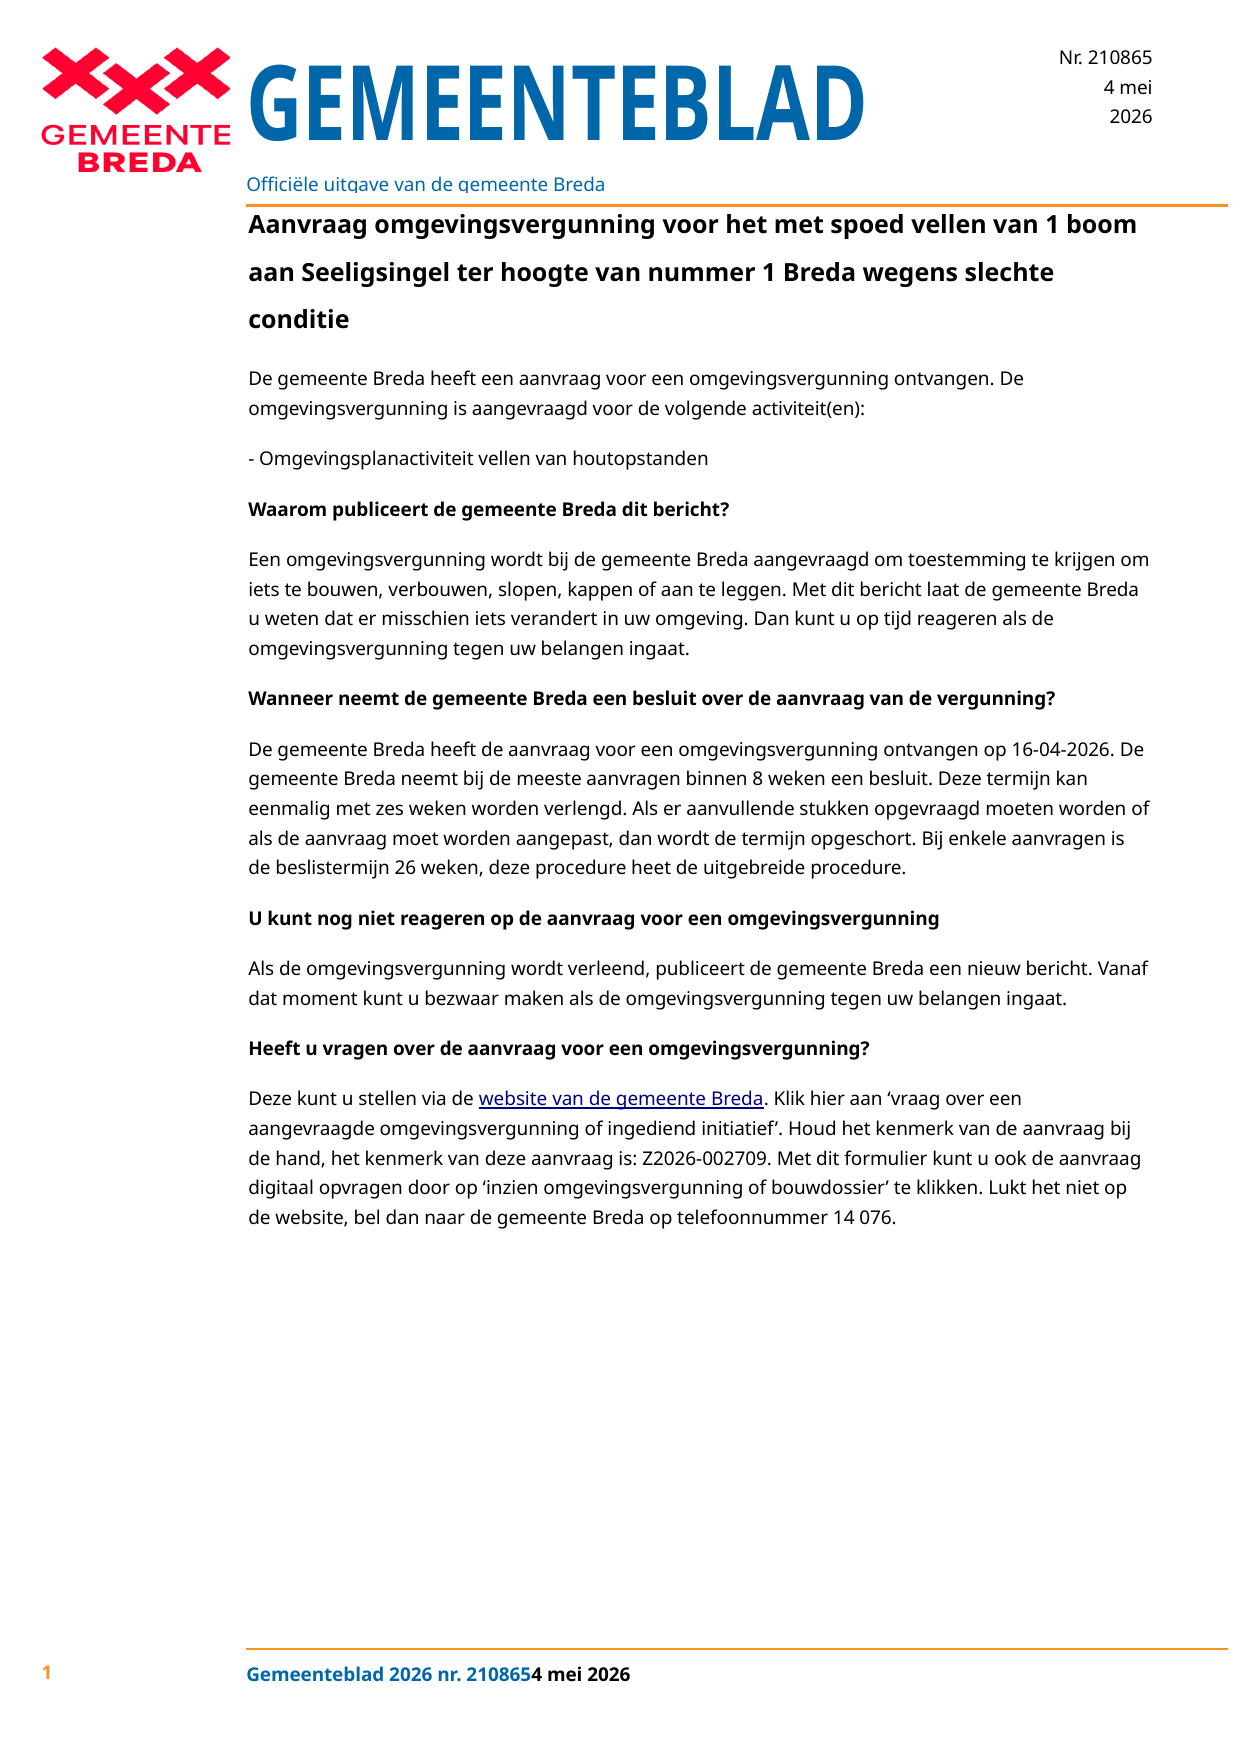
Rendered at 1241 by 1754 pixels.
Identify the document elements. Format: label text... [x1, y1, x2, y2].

text De gemeente Breda heeft een aanvraag voor een omgevingsvergunning ontvangen. De omgevingsvergunning is aangevraagd voor de volgende activiteit(en): [248, 366, 1152, 421]
text U kunt nog niet reageren op de aanvraag voor een omgevingsvergunning [248, 905, 1152, 930]
text Wanneer neemt de gemeente Breda een besluit over de aanvraag van de vergunning? [248, 686, 1152, 711]
text - Omgevingsplanactiviteit vellen van houtopstanden [248, 446, 1152, 471]
text De gemeente Breda heeft de aanvraag voor een omgevingsvergunning ontvangen op 16-04-2026. De gemeente Breda neemt bij de meeste aanvragen binnen 8 weken een besluit. Deze termijn kan eenmalig met zes weken worden verlengd. Als er aanvullende stukken opgevraagd moeten worden of als de aanvraag moet worden aangepast, dan wordt de termijn opgeschort. Bij enkele aanvragen is de beslistermijn 26 weken, deze procedure heet de uitgebreide procedure. [248, 736, 1152, 880]
text Heeft u vragen over de aanvraag voor een omgevingsvergunning? [248, 1035, 1152, 1061]
text Deze kunt u stellen via de website van de gemeente Breda. Klik hier aan ‘vraag over een aangevraagde omgevingsvergunning of ingediend initiatief’. Houd het kenmerk van de aanvraag bij de hand, het kenmerk van deze aanvraag is: Z2026-002709. Met dit formulier kunt u ook de aanvraag digitaal opvragen door op ‘inzien omgevingsvergunning of bouwdossier’ te klikken. Lukt het niet op de website, bel dan naar de gemeente Breda op telefoonnummer 14 076. [248, 1086, 1152, 1229]
text Een omgevingsvergunning wordt bij de gemeente Breda aangevraagd om toestemming te krijgen om iets te bouwen, verbouwen, slopen, kappen of aan te leggen. Met dit bericht laat de gemeente Breda u weten dat er misschien iets verandert in uw omgeving. Dan kunt u op tijd reageren als de omgevingsvergunning tegen uw belangen ingaat. [248, 546, 1152, 661]
text Aanvraag omgevingsvergunning voor het met spoed vellen van 1 boom aan Seeligsingel ter hoogte van nummer 1 Breda wegens slechte conditie [248, 207, 1152, 336]
text Als de omgevingsvergunning wordt verleend, publiceert de gemeente Breda een nieuw bericht. Vanaf dat moment kunt u bezwaar maken als de omgevingsvergunning tegen uw belangen ingaat. [248, 955, 1152, 1010]
text Waarom publiceert de gemeente Breda dit bericht? [248, 496, 1152, 522]
picture [41, 47, 231, 172]
